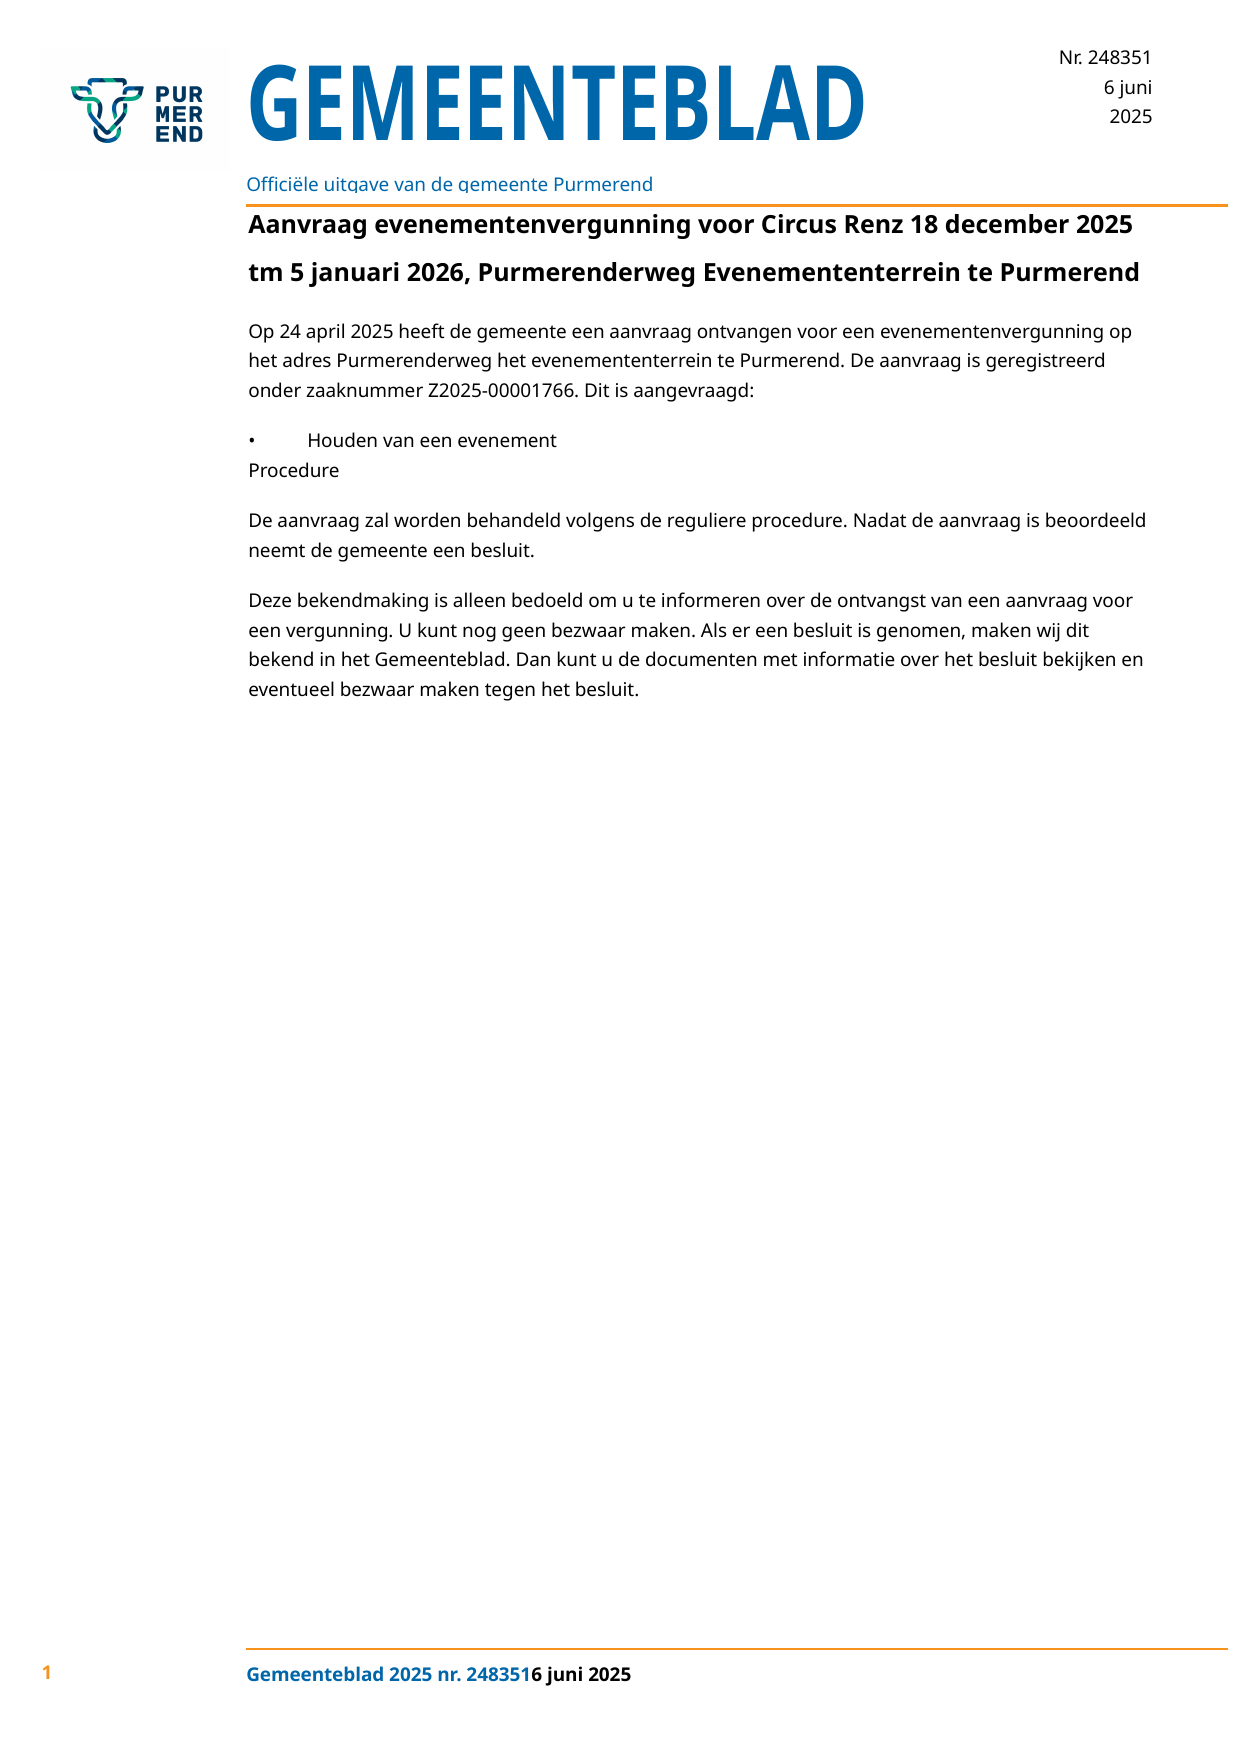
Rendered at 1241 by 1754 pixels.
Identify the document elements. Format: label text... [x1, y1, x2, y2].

text Op 24 april 2025 heeft de gemeente een aanvraag ontvangen voor een evenementenvergunning op het adres Purmerenderweg het evenemententerrein te Purmerend. De aanvraag is geregistreerd onder zaaknummer Z2025-00001766. Dit is aangevraagd: [248, 318, 1152, 403]
text De aanvraag zal worden behandeld volgens de reguliere procedure. Nadat de aanvraag is beoordeeld neemt de gemeente een besluit. [248, 507, 1152, 563]
list Houden van een evenement [248, 427, 1152, 453]
picture [41, 47, 231, 172]
text Aanvraag evenementenvergunning voor Circus Renz 18 december 2025 tm 5 januari 2026, Purmerenderweg Evenemententerrein te Purmerend [248, 207, 1152, 288]
text Procedure [248, 457, 1152, 483]
text Deze bekendmaking is alleen bedoeld om u te informeren over de ontvangst van een aanvraag voor een vergunning. U kunt nog geen bezwaar maken. Als er een besluit is genomen, maken wij dit bekend in het Gemeenteblad. Dan kunt u de documenten met informatie over het besluit bekijken en eventueel bezwaar maken tegen het besluit. [248, 587, 1152, 702]
